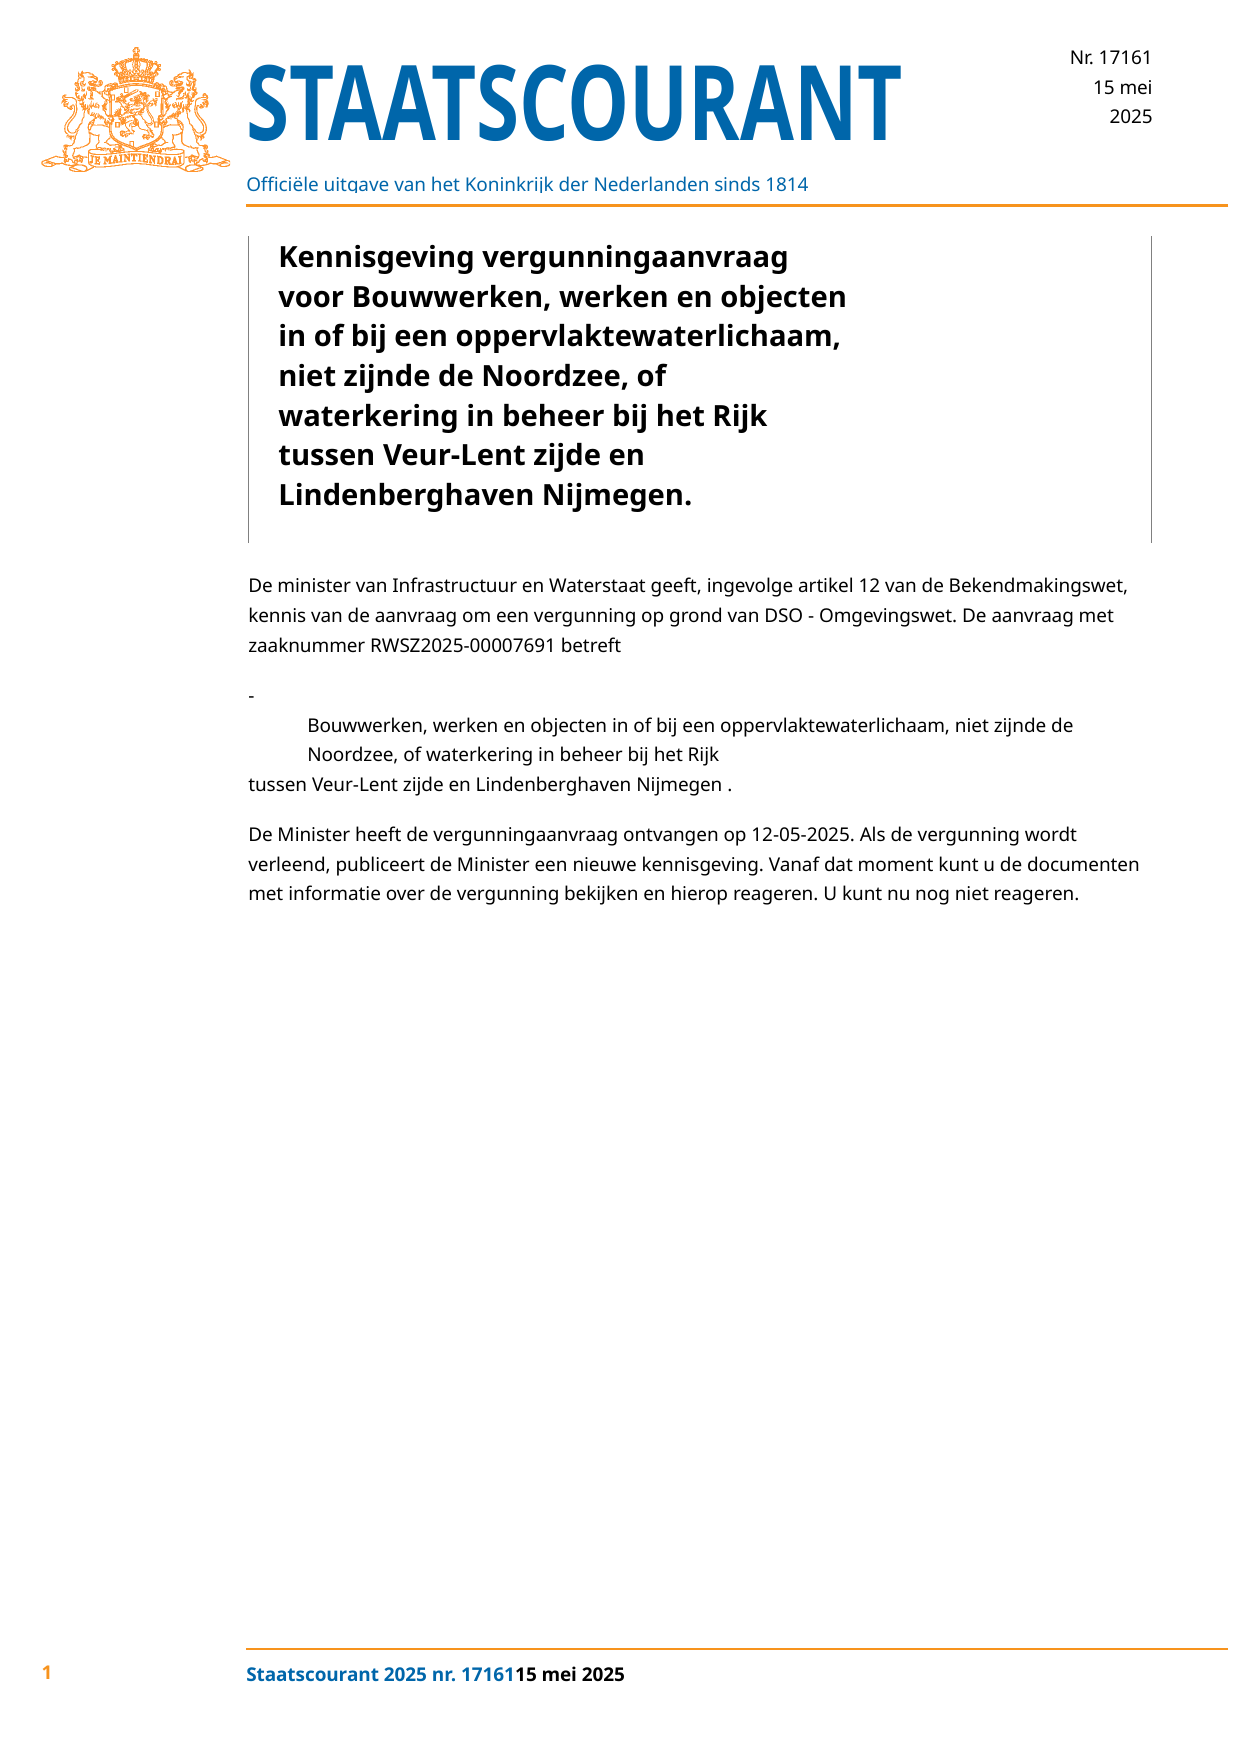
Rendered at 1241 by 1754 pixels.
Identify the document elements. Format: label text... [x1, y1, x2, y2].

table_header [1090, 236, 1151, 413]
text tussen Veur-Lent zijde en Lindenberghaven Nijmegen . [248, 771, 1152, 797]
text De Minister heeft de vergunningaanvraag ontvangen op 12-05-2025. Als de vergunning wordt verleend, publiceert de Minister een nieuwe kennisgeving. Vanaf dat moment kunt u de documenten met informatie over de vergunning bekijken en hierop reageren. U kunt nu nog niet reageren. [248, 821, 1152, 906]
text De minister van Infrastructuur en Waterstaat geeft, ingevolge artikel 12 van de Bekendmakingswet, kennis van de aanvraag om een vergunning op grond van DSO - Omgevingswet. De aanvraag met zaaknummer RWSZ2025-00007691 betreft [248, 573, 1152, 658]
table_header [850, 236, 912, 413]
table_header [850, 414, 1151, 543]
list Bouwwerken, werken en objecten in of bij een oppervlaktewaterlichaam, niet zijnde de Noordzee, of waterkering in beheer bij het Rijk [248, 712, 1152, 767]
table_header Kennisgeving vergunningaanvraag voor Bouwwerken, werken en objecten in of bij een oppervlaktewaterlichaam, niet zijnde de Noordzee, of waterkering in beheer bij het Rijk tussen Veur-Lent zijde en Lindenberghaven Nijmegen. [249, 236, 850, 543]
picture [912, 236, 1090, 414]
picture [41, 47, 231, 172]
